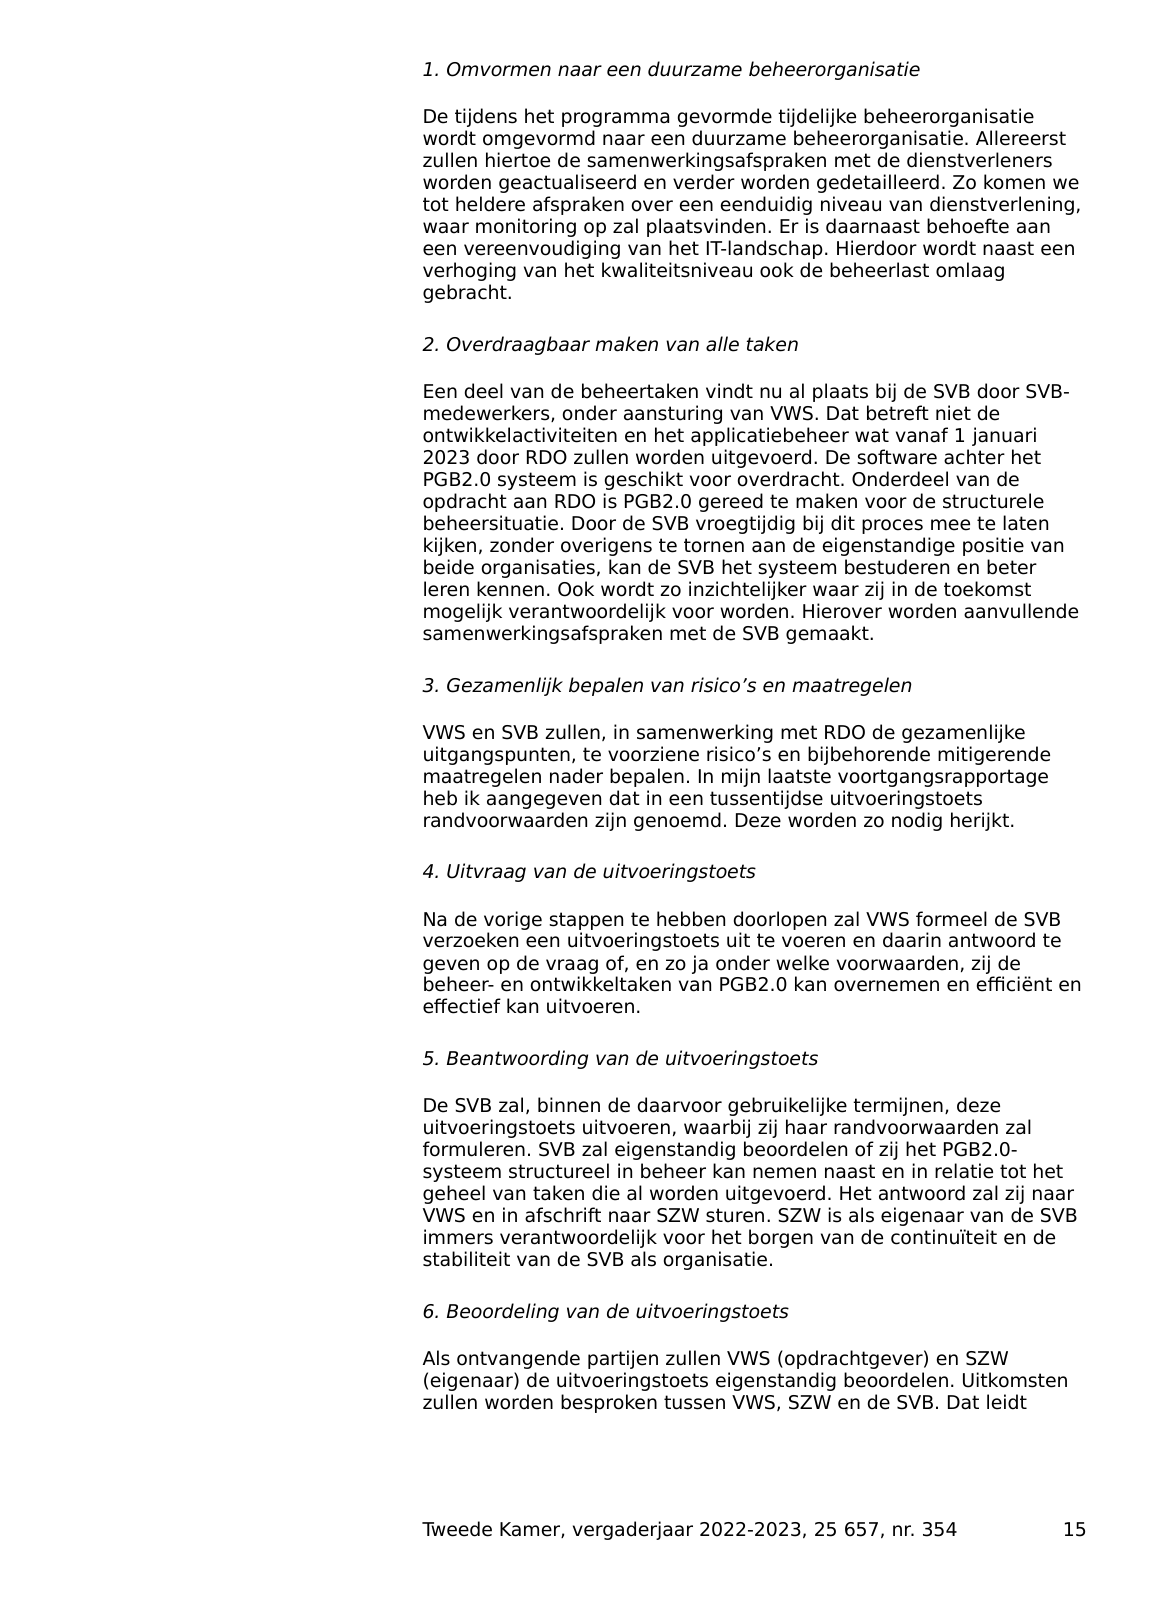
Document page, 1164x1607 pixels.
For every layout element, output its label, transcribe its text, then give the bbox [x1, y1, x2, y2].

subtitle 2. Overdraagbaar maken van alle taken [422, 334, 1087, 356]
subtitle 3. Gezamenlijk bepalen van risico’s en maatregelen [422, 674, 1087, 697]
text Als ontvangende partijen zullen VWS (opdrachtgever) en SZW (eigenaar) de uitvoeringstoets eigenstandig beoordelen. Uitkomsten zullen worden besproken tussen VWS, SZW en de SVB. Dat leidt [422, 1348, 1087, 1414]
subtitle 5. Beantwoording van de uitvoeringstoets [422, 1048, 1087, 1070]
text Na de vorige stappen te hebben doorlopen zal VWS formeel de SVB verzoeken een uitvoeringstoets uit te voeren en daarin antwoord te geven op de vraag of, en zo ja onder welke voorwaarden, zij de beheer- en ontwikkeltaken van PGB2.0 kan overnemen en efficiënt en effectief kan uitvoeren. [422, 908, 1087, 1018]
text De SVB zal, binnen de daarvoor gebruikelijke termijnen, deze uitvoeringstoets uitvoeren, waarbij zij haar randvoorwaarden zal formuleren. SVB zal eigenstandig beoordelen of zij het PGB2.0-systeem structureel in beheer kan nemen naast en in relatie tot het geheel van taken die al worden uitgevoerd. Het antwoord zal zij naar VWS en in afschrift naar SZW sturen. SZW is als eigenaar van de SVB immers verantwoordelijk voor het borgen van de continuïteit en de stabiliteit van de SVB als organisatie. [422, 1095, 1087, 1271]
subtitle 4. Uitvraag van de uitvoeringstoets [422, 861, 1087, 883]
text Een deel van de beheertaken vindt nu al plaats bij de SVB door SVB-medewerkers, onder aansturing van VWS. Dat betreft niet de ontwikkelactiviteiten en het applicatiebeheer wat vanaf 1 januari 2023 door RDO zullen worden uitgevoerd. De software achter het PGB2.0 systeem is geschikt voor overdracht. Onderdeel van de opdracht aan RDO is PGB2.0 gereed te maken voor de structurele beheersituatie. Door de SVB vroegtijdig bij dit proces mee te laten kijken, zonder overigens te tornen aan de eigenstandige positie van beide organisaties, kan de SVB het systeem bestuderen en beter leren kennen. Ook wordt zo inzichtelijker waar zij in de toekomst mogelijk verantwoordelijk voor worden. Hierover worden aanvullende samenwerkingsafspraken met de SVB gemaakt. [422, 381, 1087, 644]
subtitle 6. Beoordeling van de uitvoeringstoets [422, 1301, 1087, 1323]
text VWS en SVB zullen, in samenwerking met RDO de gezamenlijke uitgangspunten, te voorziene risico’s en bijbehorende mitigerende maatregelen nader bepalen. In mijn laatste voortgangsrapportage heb ik aangegeven dat in een tussentijdse uitvoeringstoets randvoorwaarden zijn genoemd. Deze worden zo nodig herijkt. [422, 722, 1087, 831]
subtitle 1. Omvormen naar een duurzame beheerorganisatie [422, 59, 1087, 81]
text De tijdens het programma gevormde tijdelijke beheerorganisatie wordt omgevormd naar een duurzame beheerorganisatie. Allereerst zullen hiertoe de samenwerkingsafspraken met de dienstverleners worden geactualiseerd en verder worden gedetailleerd. Zo komen we tot heldere afspraken over een eenduidig niveau van dienstverlening, waar monitoring op zal plaatsvinden. Er is daarnaast behoefte aan een vereenvoudiging van het IT-landschap. Hierdoor wordt naast een verhoging van het kwaliteitsniveau ook de beheerlast omlaag gebracht. [422, 106, 1087, 304]
